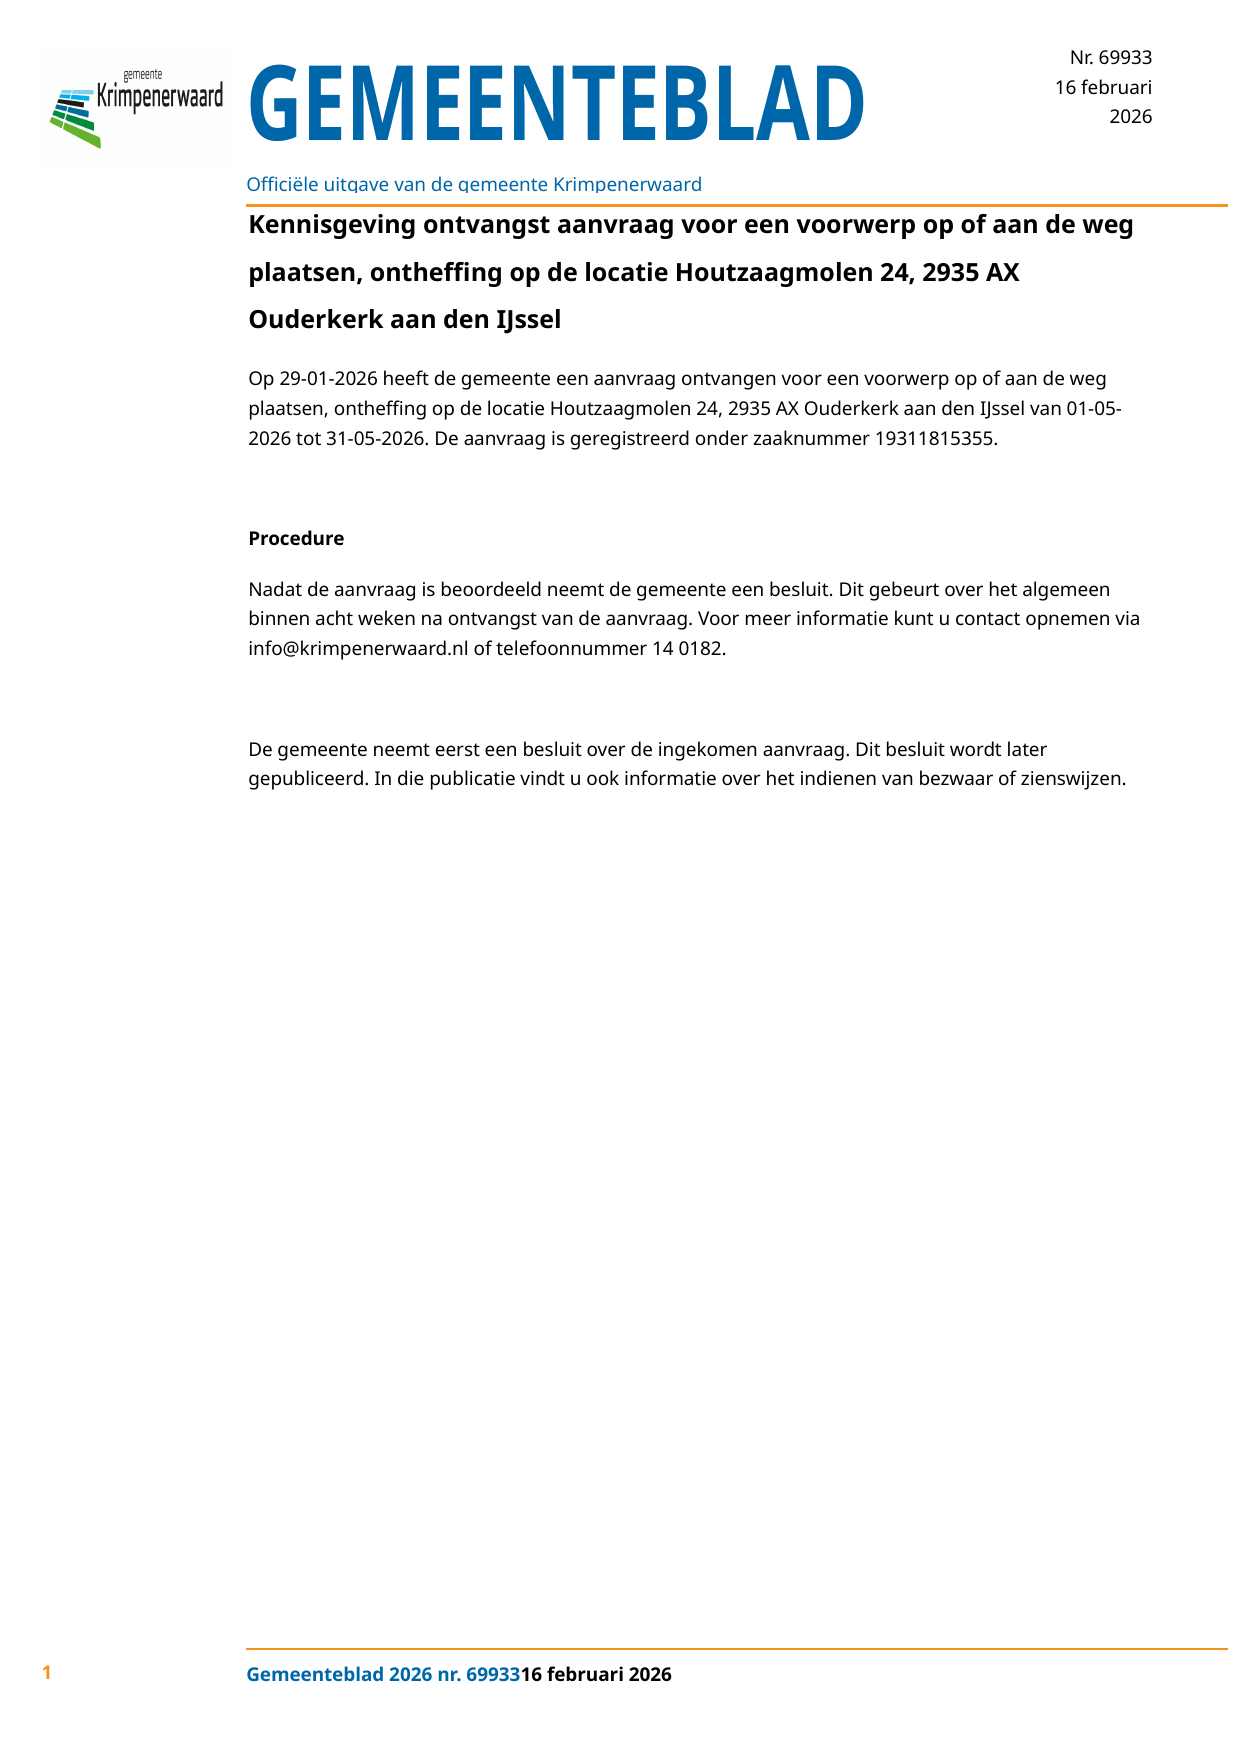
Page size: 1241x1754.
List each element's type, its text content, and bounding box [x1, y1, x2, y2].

picture [41, 47, 231, 172]
text Op 29-01-2026 heeft de gemeente een aanvraag ontvangen voor een voorwerp op of aan de weg plaatsen, ontheffing op de locatie Houtzaagmolen 24, 2935 AX Ouderkerk aan den IJssel van 01-05-2026 tot 31-05-2026. De aanvraag is geregistreerd onder zaaknummer 19311815355. [248, 366, 1152, 450]
text Kennisgeving ontvangst aanvraag voor een voorwerp op of aan de weg plaatsen, ontheffing op de locatie Houtzaagmolen 24, 2935 AX Ouderkerk aan den IJssel [248, 207, 1152, 336]
text Procedure [248, 526, 1152, 551]
text De gemeente neemt eerst een besluit over de ingekomen aanvraag. Dit besluit wordt later gepubliceerd. In die publicatie vindt u ook informatie over het indienen van bezwaar of zienswijzen. [248, 736, 1152, 791]
text Nadat de aanvraag is beoordeeld neemt de gemeente een besluit. Dit gebeurt over het algemeen binnen acht weken na ontvangst van de aanvraag. Voor meer informatie kunt u contact opnemen via info@krimpenerwaard.nl of telefoonnummer 14 0182. [248, 576, 1152, 661]
